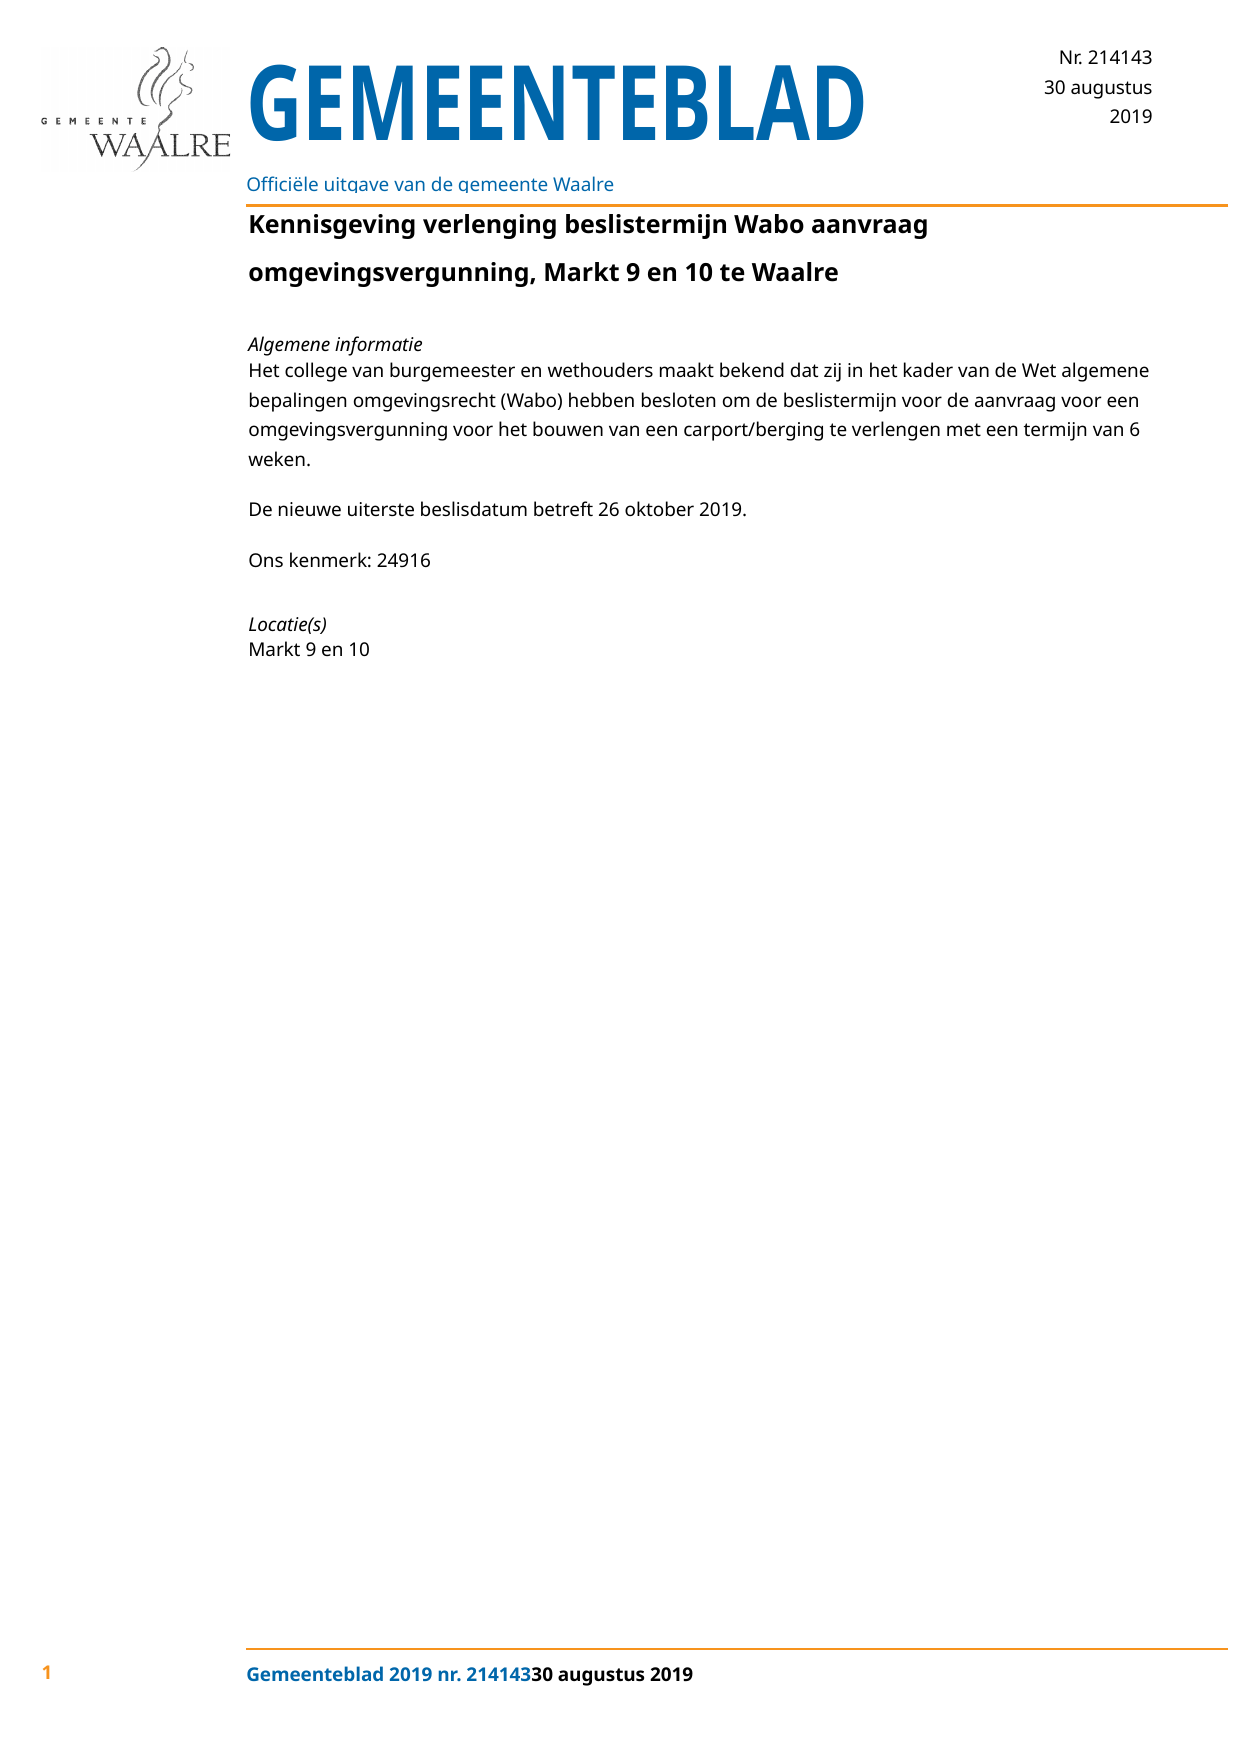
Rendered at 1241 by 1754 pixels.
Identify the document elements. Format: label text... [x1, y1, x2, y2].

text Markt 9 en 10 [248, 636, 1152, 662]
text De nieuwe uiterste beslisdatum betreft 26 oktober 2019. [248, 496, 1152, 522]
text Ons kenmerk: 24916 [248, 547, 1152, 572]
picture [41, 47, 231, 172]
text Locatie(s) [248, 611, 1152, 636]
text Het college van burgemeester en wethouders maakt bekend dat zij in het kader van de Wet algemene bepalingen omgevingsrecht (Wabo) hebben besloten om de beslistermijn voor de aanvraag voor een omgevingsvergunning voor het bouwen van een carport/berging te verlengen met een termijn van 6 weken. [248, 357, 1152, 472]
text Algemene informatie [248, 331, 1152, 357]
text Kennisgeving verlenging beslistermijn Wabo aanvraag omgevingsvergunning, Markt 9 en 10 te Waalre [248, 207, 1152, 288]
